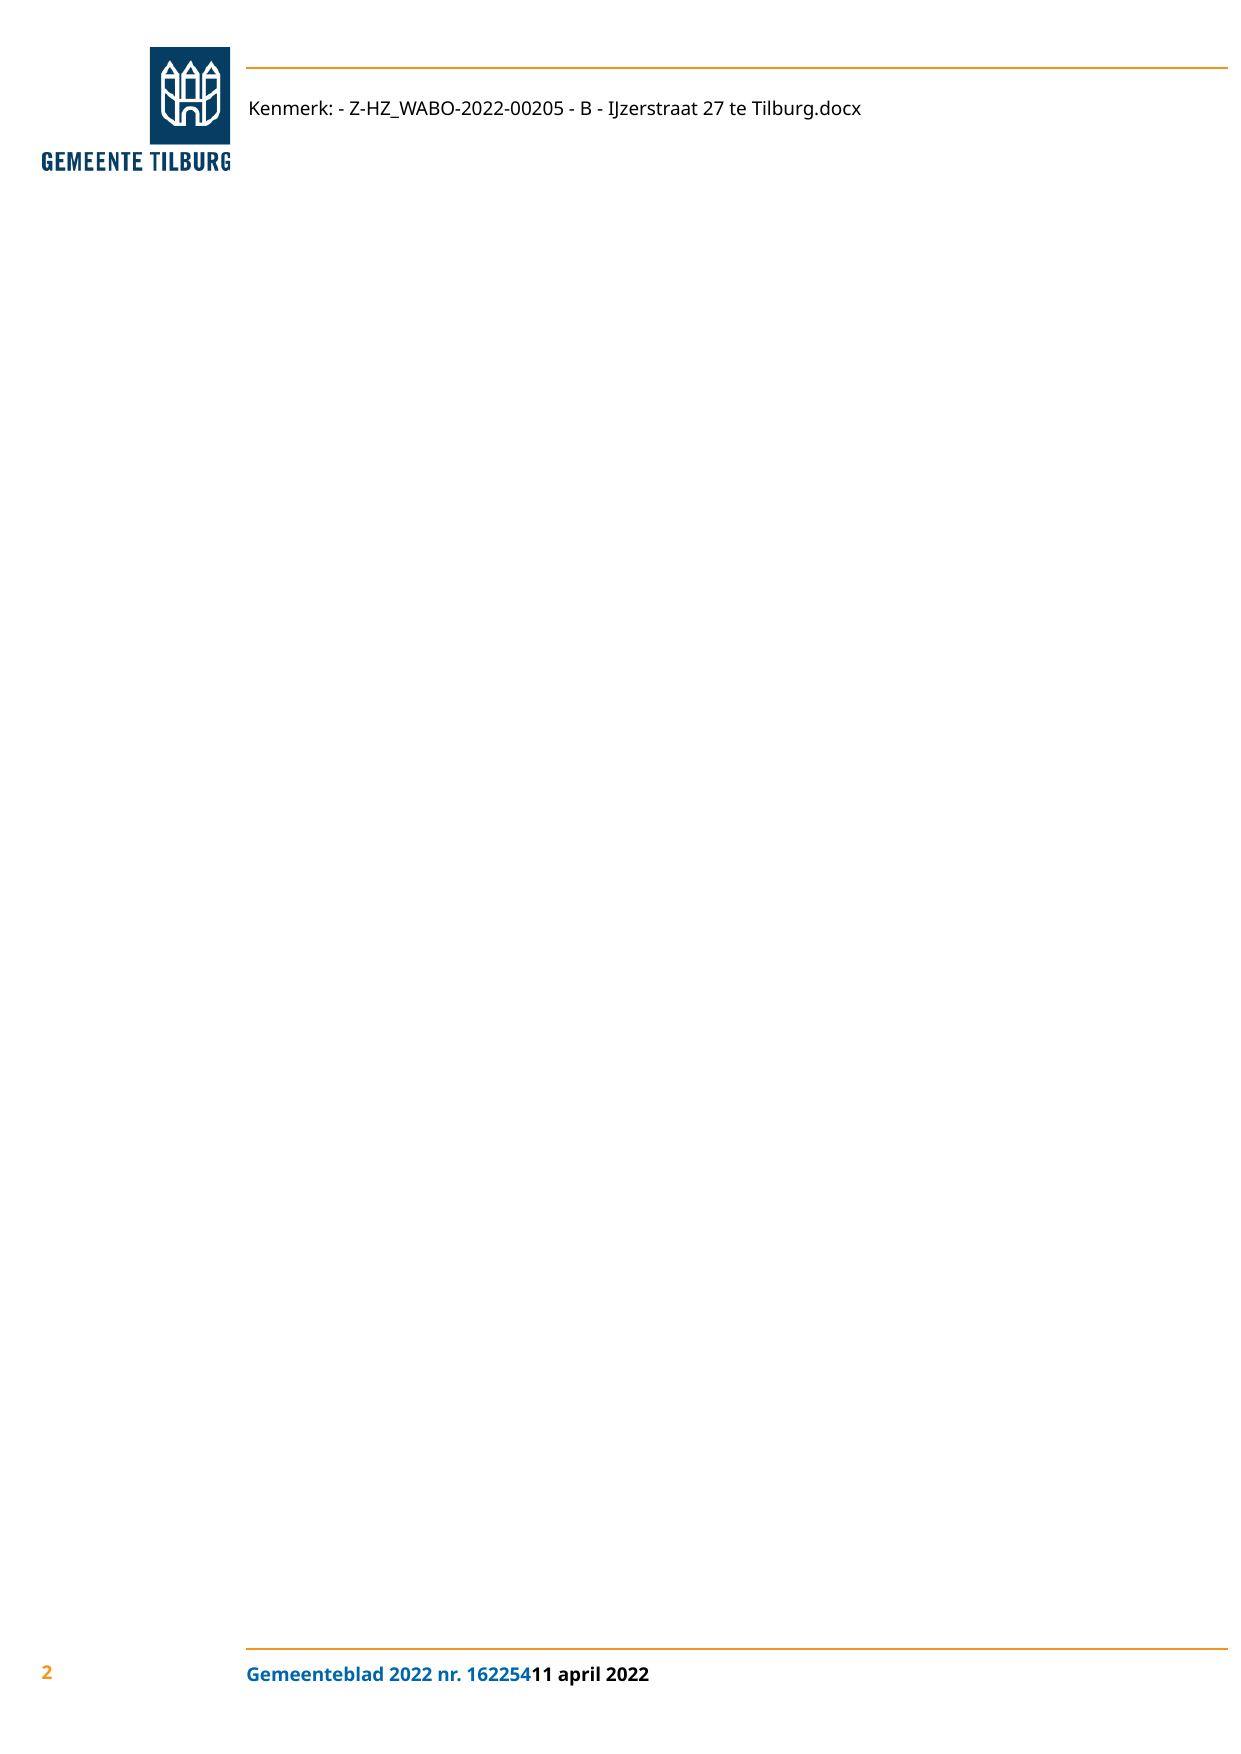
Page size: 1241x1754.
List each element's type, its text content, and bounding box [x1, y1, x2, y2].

picture [41, 47, 231, 172]
text Kenmerk: - Z-HZ_WABO-2022-00205 - B - IJzerstraat 27 te Tilburg.docx [248, 95, 1152, 121]
